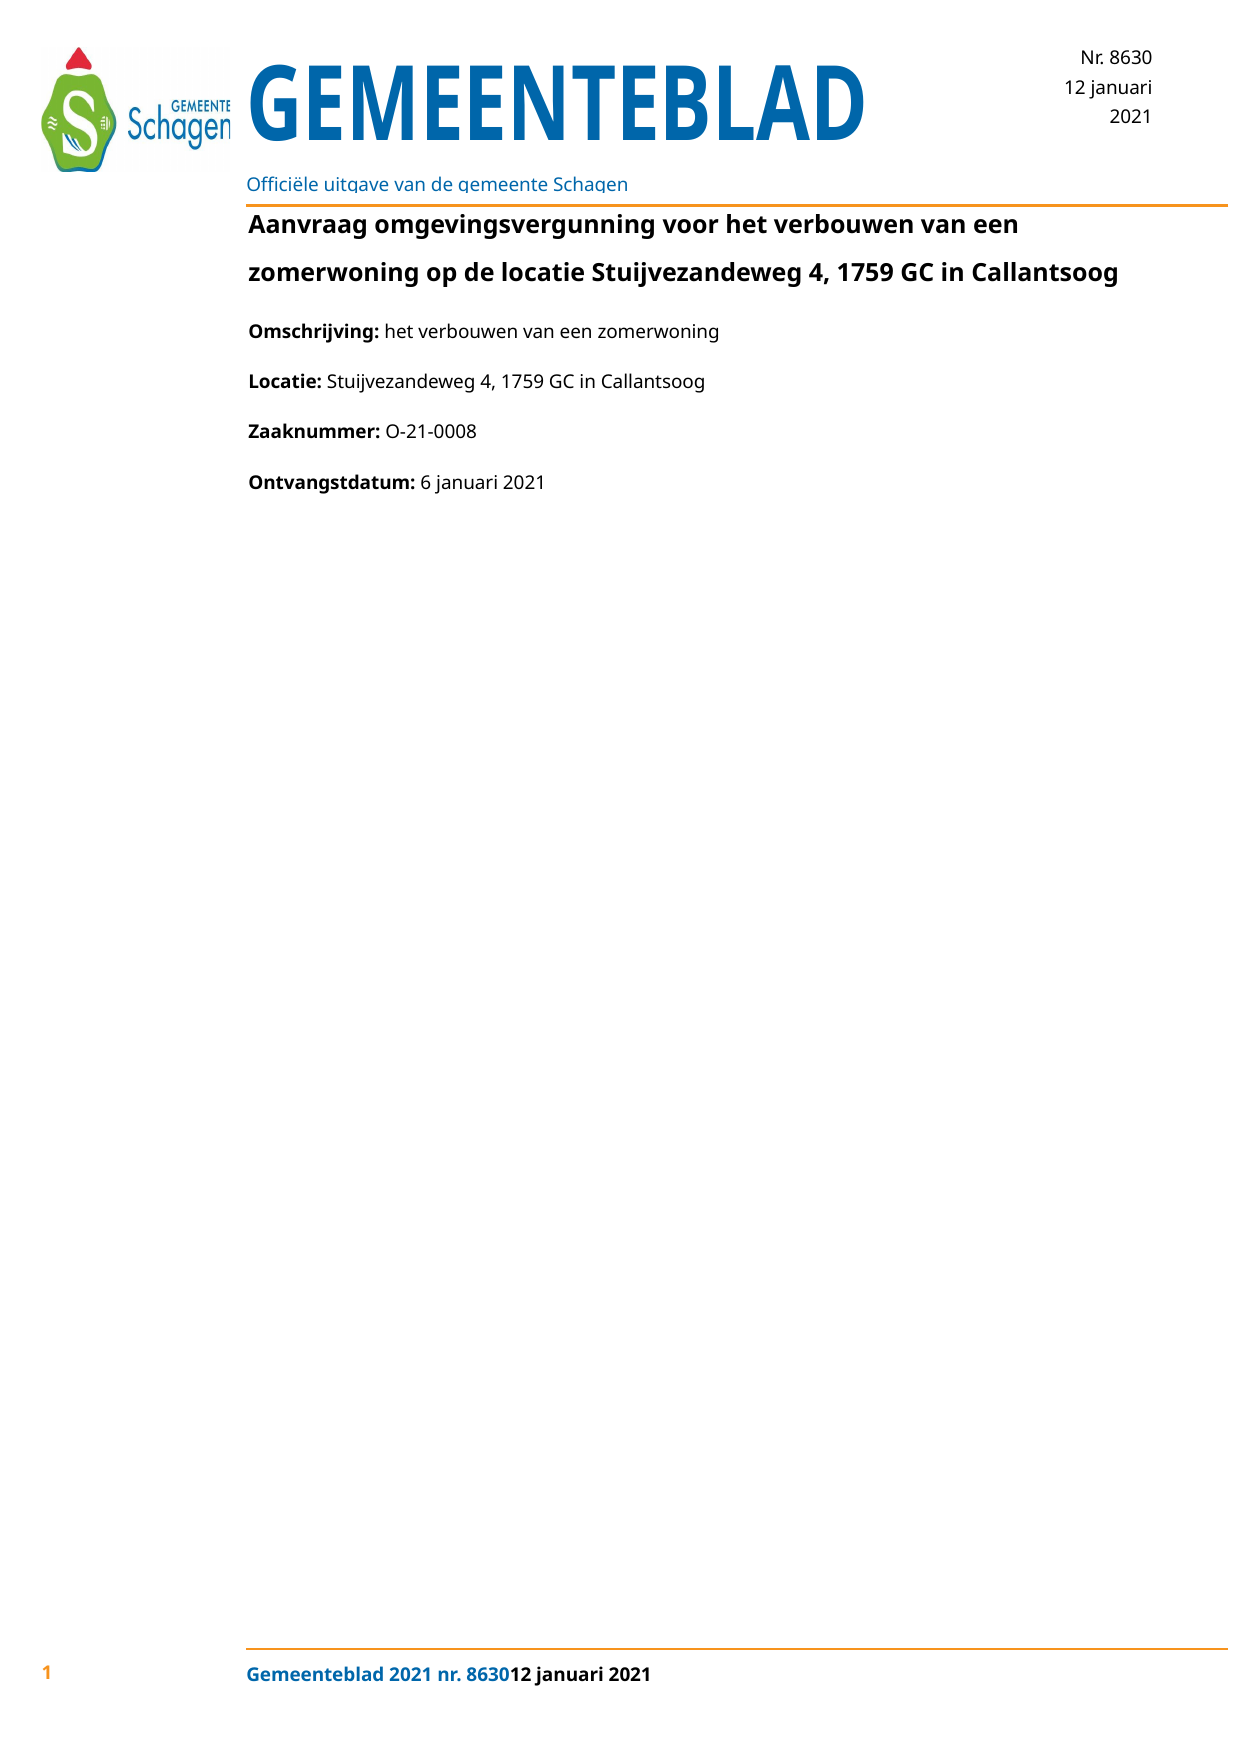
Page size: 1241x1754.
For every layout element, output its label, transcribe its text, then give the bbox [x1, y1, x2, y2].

text Aanvraag omgevingsvergunning voor het verbouwen van een zomerwoning op de locatie Stuijvezandeweg 4, 1759 GC in Callantsoog [248, 207, 1152, 288]
text Ontvangstdatum: 6 januari 2021 [248, 469, 1152, 495]
picture [41, 47, 231, 172]
text Omschrijving: het verbouwen van een zomerwoning [248, 318, 1152, 344]
text Zaaknummer: O-21-0008 [248, 419, 1152, 444]
text Locatie: Stuijvezandeweg 4, 1759 GC in Callantsoog [248, 368, 1152, 394]
